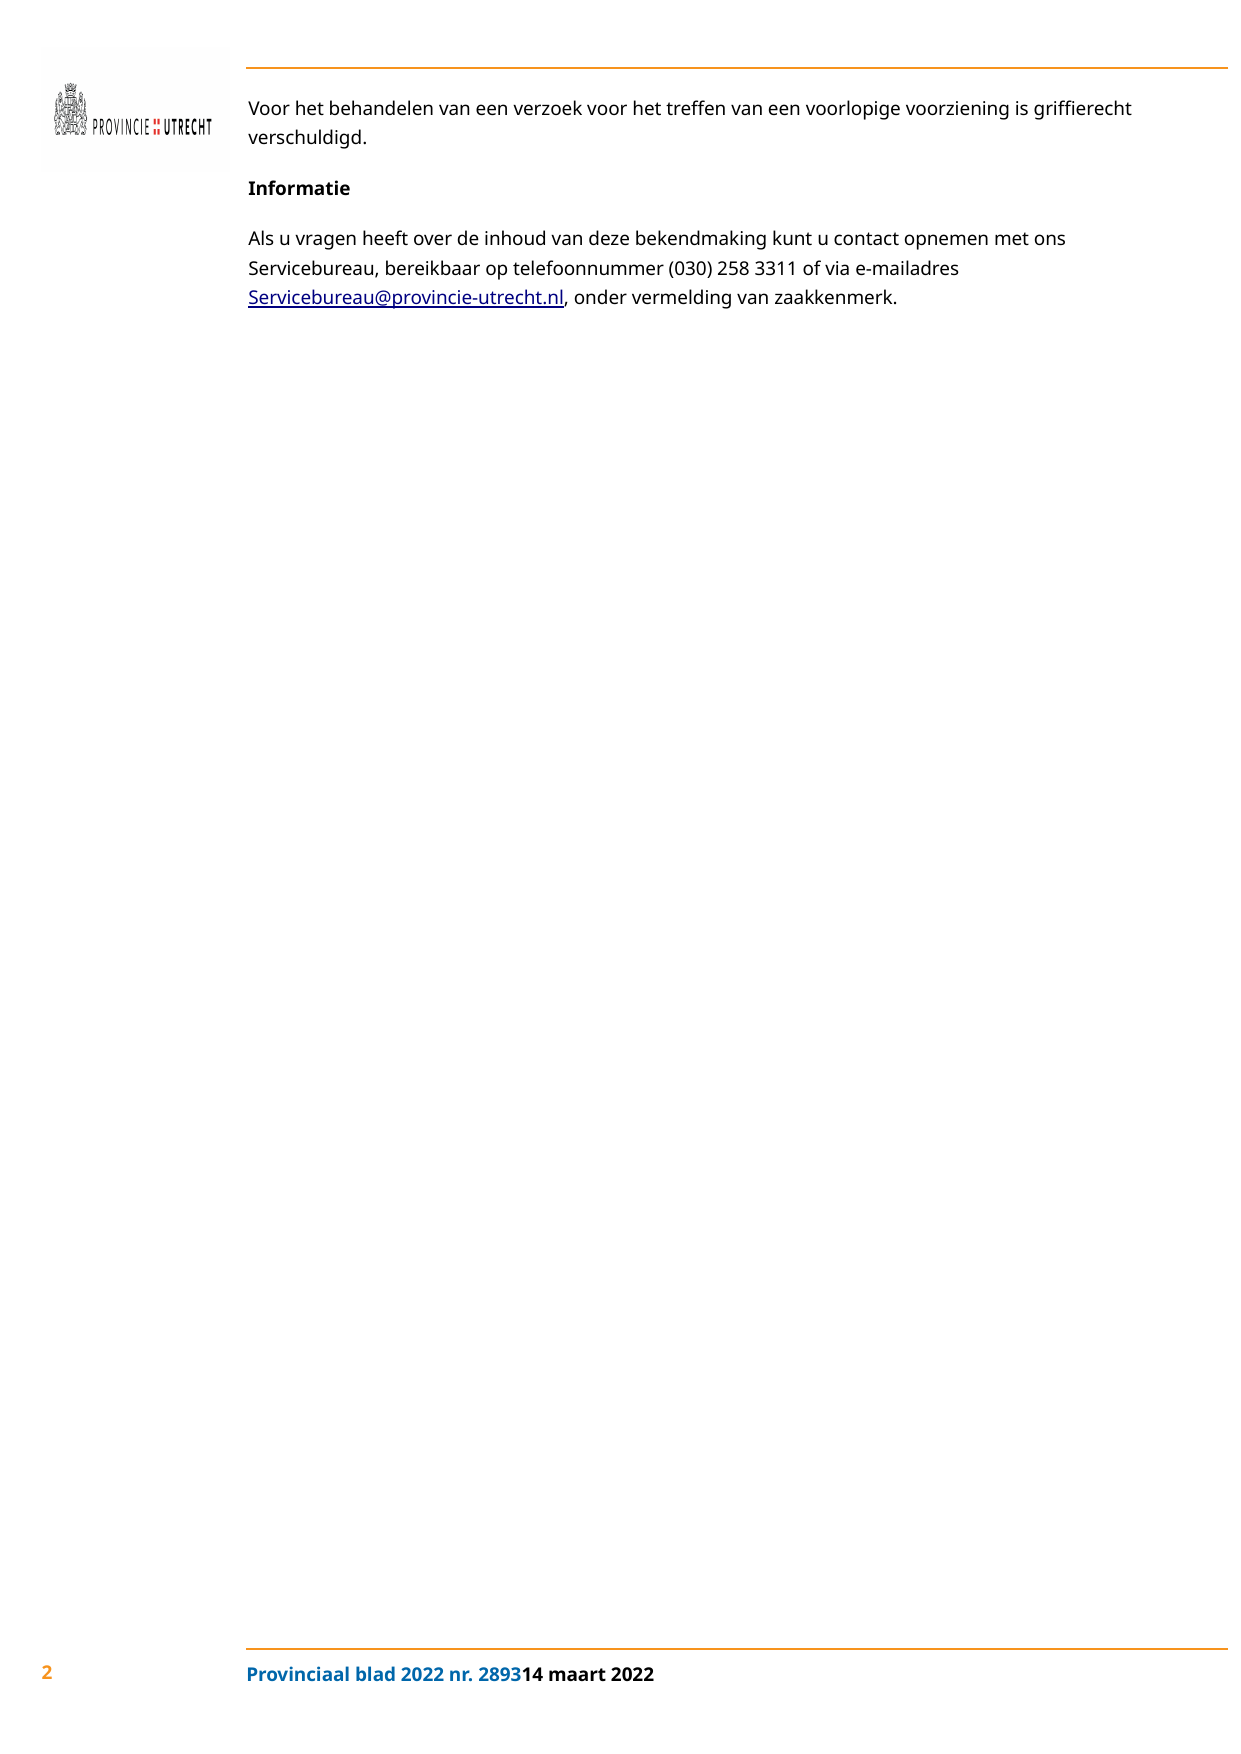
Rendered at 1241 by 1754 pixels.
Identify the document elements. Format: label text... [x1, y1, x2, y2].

text Informatie [248, 175, 1152, 201]
picture [41, 47, 231, 172]
text Voor het behandelen van een verzoek voor het treffen van een voorlopige voorziening is griffierecht verschuldigd. [248, 95, 1152, 150]
text Als u vragen heeft over de inhoud van deze bekendmaking kunt u contact opnemen met ons Servicebureau, bereikbaar op telefoonnummer (030) 258 3311 of via e-mailadres Servicebureau@provincie-utrecht.nl, onder vermelding van zaakkenmerk. [248, 225, 1152, 310]
